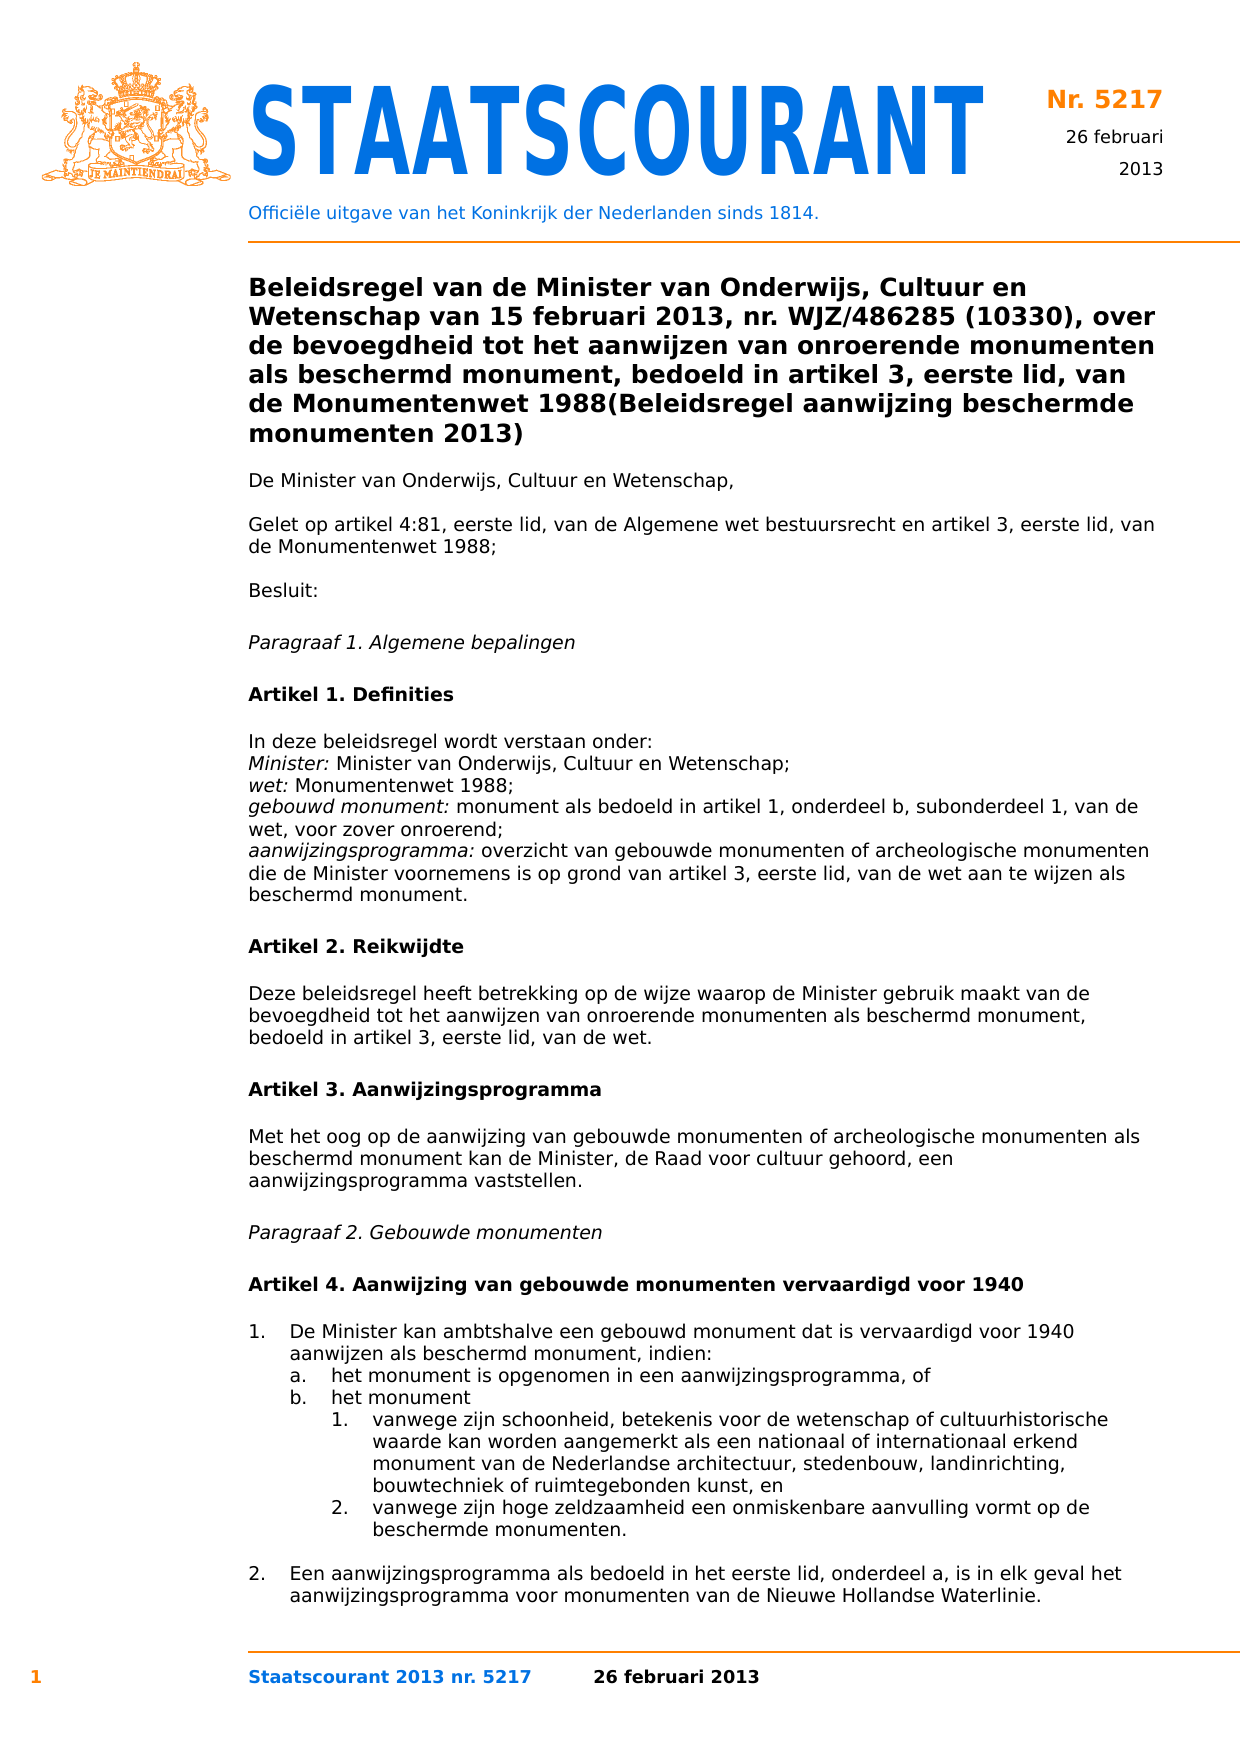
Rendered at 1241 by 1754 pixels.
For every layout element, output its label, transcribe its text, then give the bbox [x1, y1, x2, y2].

subtitle Artikel 2. Reikwijdte [248, 936, 1163, 958]
text Deze beleidsregel heeft betrekking op de wijze waarop de Minister gebruik maakt van de bevoegdheid tot het aanwijzen van onroerende monumenten als beschermd monument, bedoeld in artikel 3, eerste lid, van de wet. [248, 983, 1163, 1049]
subtitle Paragraaf 1. Algemene bepalingen [248, 632, 1163, 653]
table_header STAATSCOURANT [248, 62, 998, 203]
text Minister: Minister van Onderwijs, Cultuur en Wetenschap; [248, 752, 1163, 774]
text De Minister van Onderwijs, Cultuur en Wetenschap, [248, 470, 1163, 492]
text gebouwd monument: monument als bedoeld in artikel 1, onderdeel b, subonderdeel 1, van de wet, voor zover onroerend; [248, 796, 1163, 840]
subtitle Artikel 1. Definities [248, 683, 1163, 706]
text Met het oog op de aanwijzing van gebouwde monumenten of archeologische monumenten als beschermd monument kan de Minister, de Raad voor cultuur gehoord, een aanwijzingsprogramma vaststellen. [248, 1126, 1163, 1192]
table_cell 26 februari [998, 121, 1240, 153]
text 2. vanwege zijn hoge zeldzaamheid een onmiskenbare aanvulling vormt op de beschermde monumenten. [331, 1497, 1163, 1541]
subtitle Paragraaf 2. Gebouwde monumenten [248, 1222, 1163, 1244]
table_cell 2013 [998, 153, 1240, 203]
subtitle Artikel 4. Aanwijzing van gebouwde monumenten vervaardigd voor 1940 [248, 1274, 1163, 1296]
text 2. Een aanwijzingsprogramma als bedoeld in het eerste lid, onderdeel a, is in elk geval het aanwijzingsprogramma voor monumenten van de Nieuwe Hollandse Waterlinie. [248, 1563, 1163, 1607]
table_header Nr. 5217 [998, 62, 1240, 121]
text 1. De Minister kan ambtshalve een gebouwd monument dat is vervaardigd voor 1940 aanwijzen als beschermd monument, indien: [248, 1321, 1163, 1365]
text b. het monument [289, 1387, 1163, 1409]
text Gelet op artikel 4:81, eerste lid, van de Algemene wet bestuursrecht en artikel 3, eerste lid, van de Monumentenwet 1988; [248, 514, 1163, 558]
table_cell Officiële uitgave van het Koninkrijk der Nederlanden sinds 1814. [248, 203, 1240, 241]
subtitle Artikel 3. Aanwijzingsprogramma [248, 1079, 1163, 1101]
text 1. vanwege zijn schoonheid, betekenis voor de wetenschap of cultuurhistorische waarde kan worden aangemerkt als een nationaal of internationaal erkend monument van de Nederlandse architectuur, stedenbouw, landinrichting, bouwtechniek of ruimtegebonden kunst, en [331, 1409, 1163, 1497]
table_header [25, 62, 248, 241]
subtitle Beleidsregel van de Minister van Onderwijs, Cultuur en Wetenschap van 15 februari 2013, nr. WJZ/486285 (10330), over de bevoegdheid tot het aanwijzen van onroerende monumenten als beschermd monument, bedoeld in artikel 3, eerste lid, van de Monumentenwet 1988(Beleidsregel aanwijzing beschermde monumenten 2013) [248, 273, 1163, 448]
text In deze beleidsregel wordt verstaan onder: [248, 731, 1163, 752]
text aanwijzingsprogramma: overzicht van gebouwde monumenten of archeologische monumenten die de Minister voornemens is op grond van artikel 3, eerste lid, van de wet aan te wijzen als beschermd monument. [248, 840, 1163, 906]
text wet: Monumentenwet 1988; [248, 774, 1163, 796]
text a. het monument is opgenomen in een aanwijzingsprogramma, of [289, 1365, 1163, 1387]
text Besluit: [248, 579, 1163, 602]
picture [41, 62, 231, 186]
